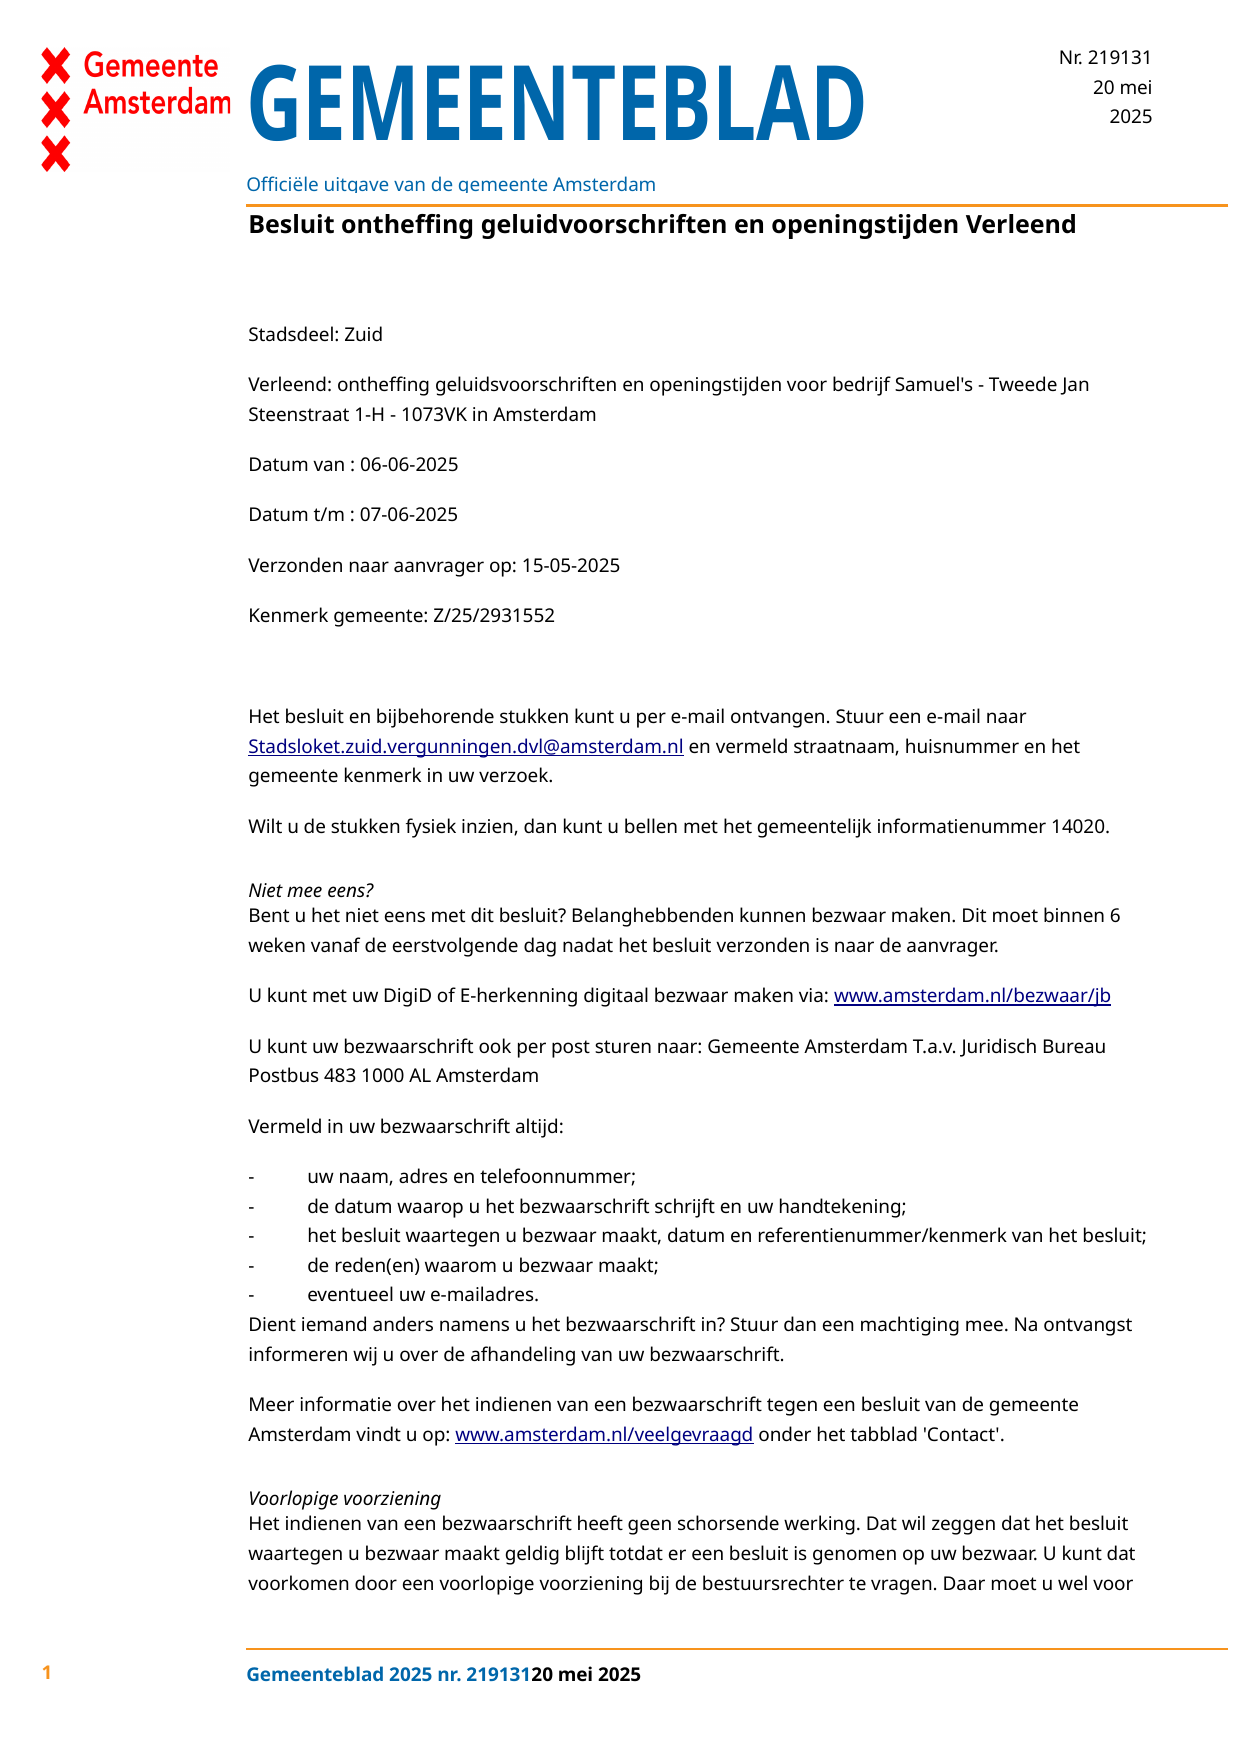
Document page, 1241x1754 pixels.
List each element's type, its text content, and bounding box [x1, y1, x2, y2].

picture [41, 47, 231, 172]
text Het besluit en bijbehorende stukken kunt u per e-mail ontvangen. Stuur een e-mail naar Stadsloket.zuid.vergunningen.dvl@amsterdam.nl en vermeld straatnaam, huisnummer en het gemeente kenmerk in uw verzoek. [248, 703, 1152, 788]
text Verleend: ontheffing geluidsvoorschriften en openingstijden voor bedrijf Samuel's - Tweede Jan Steenstraat 1-H - 1073VK in Amsterdam [248, 371, 1152, 426]
text Kenmerk gemeente: Z/25/2931552 [248, 602, 1152, 628]
list eventueel uw e-mailadres. [248, 1282, 1152, 1307]
text Datum t/m : 07-06-2025 [248, 502, 1152, 527]
list uw naam, adres en telefoonnummer; [248, 1163, 1152, 1189]
text Niet mee eens? [248, 877, 1152, 902]
text Het indienen van een bezwaarschrift heeft geen schorsende werking. Dat wil zeggen dat het besluit waartegen u bezwaar maakt geldig blijft totdat er een besluit is genomen op uw bezwaar. U kunt dat voorkomen door een voorlopige voorziening bij de bestuursrechter te vragen. Daar moet u wel voor [248, 1511, 1152, 1595]
text Besluit ontheffing geluidvoorschriften en openingstijden Verleend [248, 207, 1152, 241]
text Dient iemand anders namens u het bezwaarschrift in? Stuur dan een machtiging mee. Na ontvangst informeren wij u over de afhandeling van uw bezwaarschrift. [248, 1311, 1152, 1367]
text Verzonden naar aanvrager op: 15-05-2025 [248, 552, 1152, 578]
list de datum waarop u het bezwaarschrift schrijft en uw handtekening; [248, 1193, 1152, 1219]
text Datum van : 06-06-2025 [248, 451, 1152, 477]
text U kunt met uw DigiD of E-herkenning digitaal bezwaar maken via: www.amsterdam.nl/bezwaar/jb [248, 982, 1152, 1008]
text U kunt uw bezwaarschrift ook per post sturen naar: Gemeente Amsterdam T.a.v. Juridisch Bureau Postbus 483 1000 AL Amsterdam [248, 1033, 1152, 1088]
text Voorlopige voorziening [248, 1485, 1152, 1511]
text Bent u het niet eens met dit besluit? Belanghebbenden kunnen bezwaar maken. Dit moet binnen 6 weken vanaf de eerstvolgende dag nadat het besluit verzonden is naar de aanvrager. [248, 902, 1152, 958]
text Vermeld in uw bezwaarschrift altijd: [248, 1113, 1152, 1139]
text Stadsdeel: Zuid [248, 321, 1152, 346]
text Wilt u de stukken fysiek inzien, dan kunt u bellen met het gemeentelijk informatienummer 14020. [248, 813, 1152, 838]
list de reden(en) waarom u bezwaar maakt; [248, 1252, 1152, 1278]
text Meer informatie over het indienen van een bezwaarschrift tegen een besluit van de gemeente Amsterdam vindt u op: www.amsterdam.nl/veelgevraagd onder het tabblad 'Contact'. [248, 1391, 1152, 1447]
list het besluit waartegen u bezwaar maakt, datum en referentienummer/kenmerk van het besluit; [248, 1222, 1152, 1248]
